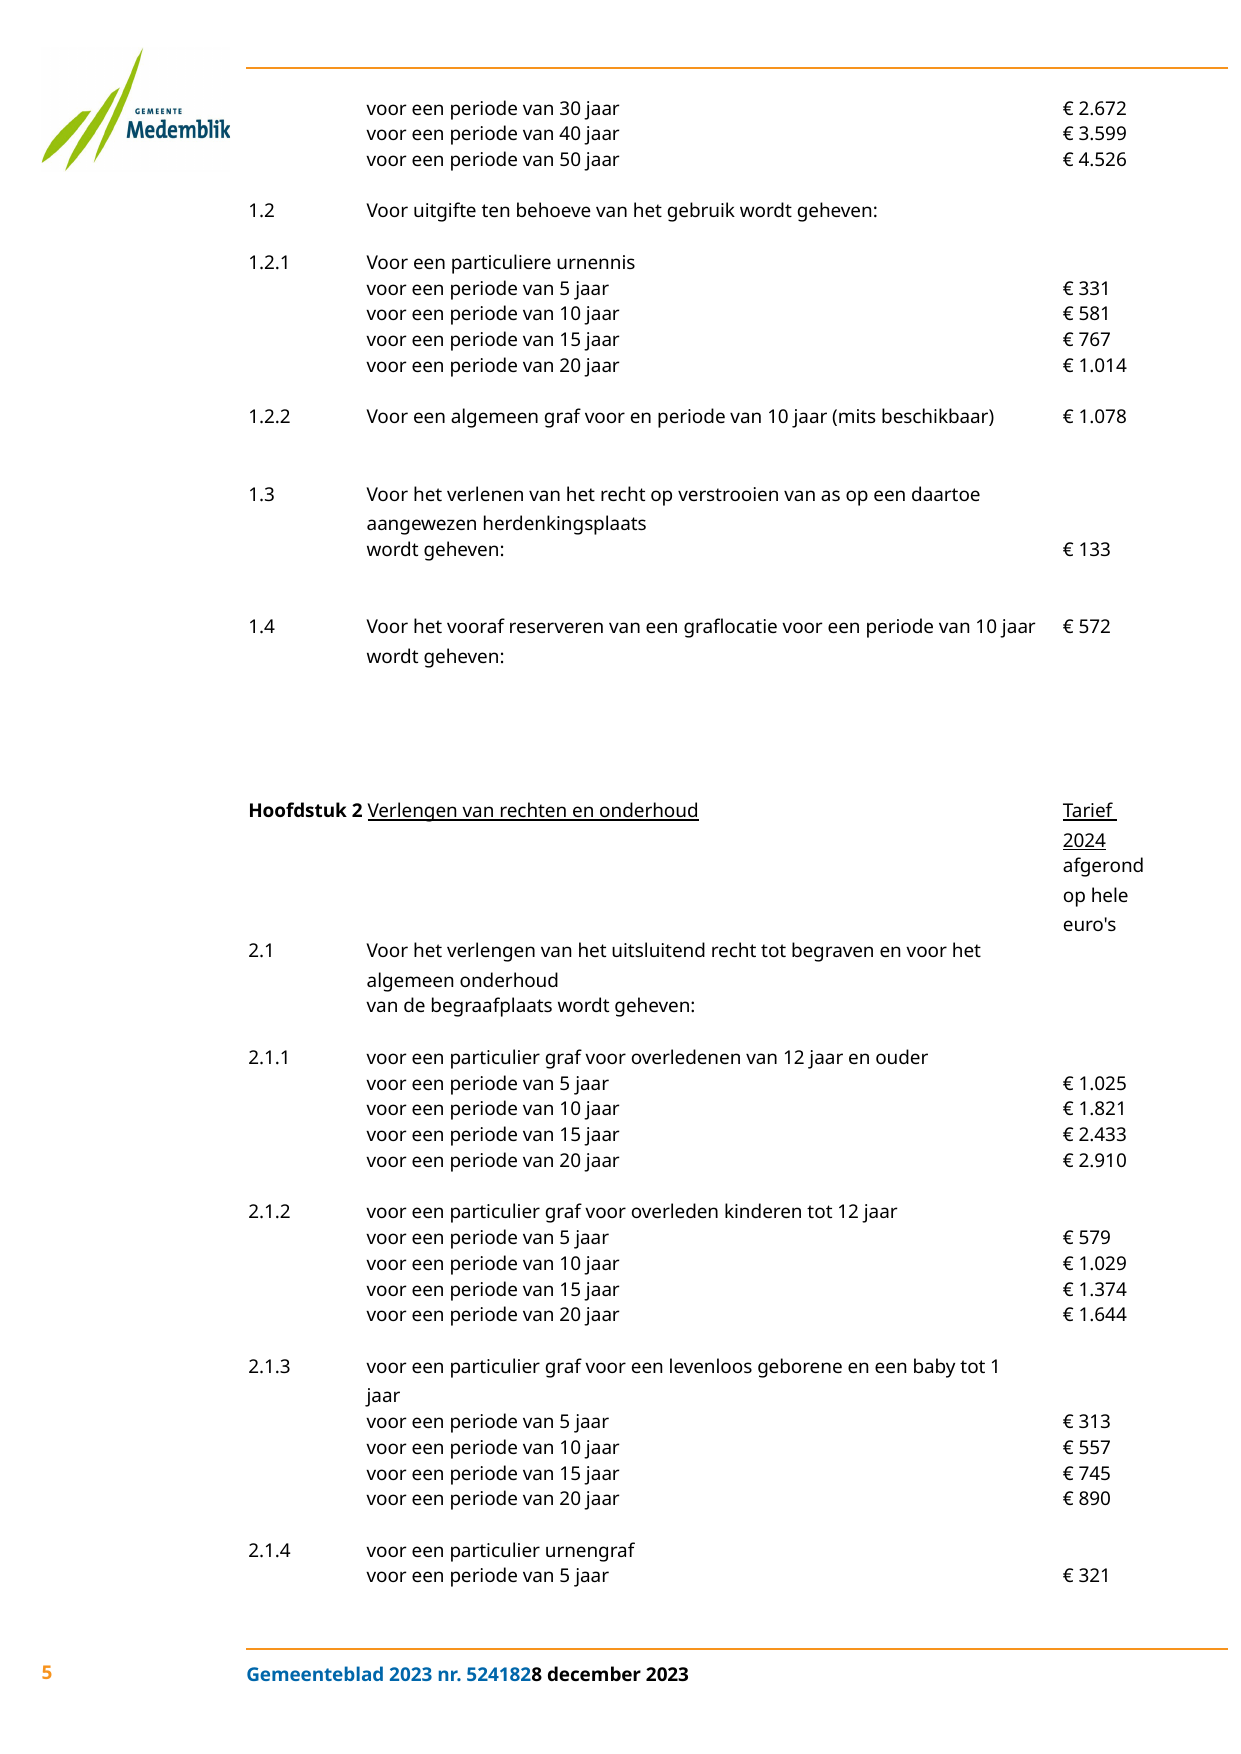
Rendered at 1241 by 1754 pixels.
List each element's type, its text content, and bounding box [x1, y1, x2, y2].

table_cell [1006, 536, 1063, 562]
table_cell [892, 1511, 949, 1537]
table_cell [892, 536, 949, 562]
table_cell [480, 455, 779, 481]
table_cell [1063, 746, 1152, 771]
table_cell [248, 301, 366, 326]
table_cell Voor het verlenen van het recht op verstrooien van as op een daartoe aangewezen herdenkingsplaats [366, 481, 1063, 536]
table_cell [1063, 429, 1152, 455]
table_cell voor een periode van 15 jaar [366, 326, 1063, 352]
table_cell [480, 720, 779, 746]
table_cell [366, 669, 423, 694]
table_cell [1006, 1353, 1063, 1408]
table_cell [423, 562, 480, 587]
table_cell [892, 694, 949, 720]
table_cell voor een periode van 5 jaar [366, 1070, 1063, 1096]
table_cell [779, 1173, 836, 1198]
table_cell [892, 562, 949, 587]
table_cell € 1.029 [1063, 1250, 1152, 1276]
table_cell [480, 746, 779, 771]
table_cell € 321 [1063, 1563, 1152, 1588]
table_cell € 331 [1063, 275, 1152, 301]
table_cell [248, 1224, 366, 1250]
table_cell [836, 669, 892, 694]
table_cell voor een periode van 15 jaar [366, 1276, 1063, 1301]
table_cell [1063, 378, 1152, 403]
table_cell [949, 771, 1006, 797]
table_cell voor een periode van 15 jaar [366, 1460, 1063, 1485]
table_cell [892, 1327, 949, 1353]
table_cell [248, 1173, 366, 1198]
table_cell [248, 746, 366, 771]
table_cell Tarief 2024 [1063, 797, 1152, 852]
table_cell € 3.599 [1063, 121, 1152, 146]
table_cell [366, 378, 423, 403]
table_cell [1006, 1511, 1063, 1537]
table_cell [892, 669, 949, 694]
table_cell [836, 720, 892, 746]
table_cell [248, 146, 366, 172]
table_cell [366, 694, 423, 720]
table_cell [949, 694, 1006, 720]
table_cell [836, 853, 892, 937]
table_cell Voor een particuliere urnennis [366, 249, 779, 275]
table_cell [480, 1327, 779, 1353]
table_cell [1063, 1173, 1152, 1198]
table_cell wordt geheven: [366, 536, 779, 562]
table_cell 1.2.2 [248, 404, 366, 429]
table_cell [248, 1250, 366, 1276]
table_cell Voor het verlengen van het uitsluitend recht tot begraven en voor het algemeen onderhoud [366, 938, 1063, 993]
table_cell [1006, 853, 1063, 937]
table_cell [1063, 198, 1152, 223]
table_cell € 557 [1063, 1434, 1152, 1460]
table_cell [836, 455, 892, 481]
table_cell [423, 1173, 480, 1198]
table_cell voor een periode van 5 jaar [366, 1224, 1063, 1250]
table_cell 1.2 [248, 198, 366, 223]
table_cell voor een particulier urnengraf [366, 1537, 1063, 1563]
table_cell [1006, 771, 1063, 797]
table_cell [248, 1485, 366, 1511]
table_cell [779, 455, 836, 481]
table_cell [1006, 172, 1063, 198]
table_cell [949, 1327, 1006, 1353]
table_cell [1006, 455, 1063, 481]
table_cell [480, 853, 779, 937]
table_cell voor een periode van 10 jaar [366, 1250, 1063, 1276]
table_cell [1063, 694, 1152, 720]
table_cell [366, 172, 1006, 198]
table_cell [248, 95, 366, 121]
table_cell [1006, 797, 1063, 852]
table_cell [248, 694, 366, 720]
table_cell [949, 588, 1006, 613]
table_cell [1063, 993, 1152, 1018]
table_cell voor een periode van 50 jaar [366, 146, 1063, 172]
table_cell [949, 1019, 1006, 1044]
table_cell [248, 378, 366, 403]
table_cell € 313 [1063, 1408, 1152, 1434]
table_cell [779, 1327, 836, 1353]
table_cell Hoofdstuk 2 Verlengen van rechten en onderhoud [248, 797, 836, 852]
table_cell [949, 720, 1006, 746]
table_cell [480, 669, 779, 694]
picture [41, 47, 231, 172]
table_cell [423, 378, 480, 403]
table_cell € 745 [1063, 1460, 1152, 1485]
table_cell [366, 1511, 423, 1537]
table_cell [248, 771, 366, 797]
table_cell 2.1.4 [248, 1537, 366, 1563]
table_cell [1063, 249, 1152, 275]
table_cell voor een periode van 20 jaar [366, 352, 1063, 378]
table_cell [248, 1408, 366, 1434]
table_cell [480, 771, 779, 797]
table_cell [248, 1147, 366, 1173]
table_cell voor een particulier graf voor overledenen van 12 jaar en ouder [366, 1044, 1006, 1070]
table_cell [836, 588, 892, 613]
table_cell [892, 429, 949, 455]
table_cell [836, 746, 892, 771]
table_cell [779, 694, 836, 720]
table_cell [1006, 669, 1063, 694]
table_cell van de begraafplaats wordt geheven: [366, 993, 1063, 1018]
table_cell [1063, 938, 1152, 993]
table_cell € 1.821 [1063, 1096, 1152, 1121]
table_cell [892, 249, 949, 275]
table_cell € 890 [1063, 1485, 1152, 1511]
table_cell [779, 1019, 836, 1044]
table_cell [1063, 1353, 1152, 1408]
table_cell [1006, 1019, 1063, 1044]
table_cell [1063, 1199, 1152, 1224]
table_cell [892, 588, 949, 613]
table_cell € 133 [1063, 536, 1152, 562]
table_cell [423, 429, 480, 455]
table_cell [836, 771, 892, 797]
table_cell [248, 1434, 366, 1460]
table_cell [1006, 588, 1063, 613]
table_cell voor een particulier graf voor overleden kinderen tot 12 jaar [366, 1199, 1006, 1224]
table_cell [836, 224, 892, 249]
table_cell [248, 536, 366, 562]
table_cell voor een periode van 20 jaar [366, 1147, 1063, 1173]
table_cell [248, 224, 366, 249]
table_cell [1006, 429, 1063, 455]
table_cell [779, 669, 836, 694]
table_cell [423, 1019, 480, 1044]
table_cell [1063, 481, 1152, 536]
table_cell [949, 224, 1006, 249]
table_cell 1.3 [248, 481, 366, 536]
table_cell [1006, 562, 1063, 587]
table_cell [366, 1327, 423, 1353]
table_cell [1063, 771, 1152, 797]
table_cell [892, 455, 949, 481]
table_cell [366, 562, 423, 587]
table_cell [836, 562, 892, 587]
table_cell [423, 771, 480, 797]
table_cell [892, 1173, 949, 1198]
table_cell [423, 455, 480, 481]
table_cell [1006, 1199, 1063, 1224]
table_cell [836, 429, 892, 455]
table_cell 2.1.1 [248, 1044, 366, 1070]
table_cell [779, 1511, 836, 1537]
table_cell [248, 352, 366, 378]
table_cell € 1.025 [1063, 1070, 1152, 1096]
table_cell [836, 536, 892, 562]
table_cell [1063, 1537, 1152, 1563]
table_cell [779, 746, 836, 771]
table_cell [779, 224, 836, 249]
table_cell [248, 429, 366, 455]
table_cell € 1.644 [1063, 1301, 1152, 1327]
table_cell [1006, 1044, 1063, 1070]
table_cell [366, 1019, 423, 1044]
table_cell [949, 378, 1006, 403]
table_cell [779, 378, 836, 403]
table_cell [779, 771, 836, 797]
table_cell [248, 455, 366, 481]
table_cell voor een periode van 40 jaar [366, 121, 1063, 146]
table_cell [480, 378, 779, 403]
table_cell [366, 1173, 423, 1198]
table_cell [480, 224, 779, 249]
table_cell [892, 853, 949, 937]
table_cell [892, 797, 949, 852]
table_cell [248, 1563, 366, 1588]
table_cell [366, 771, 423, 797]
table_cell [1006, 1327, 1063, 1353]
table_cell [779, 249, 836, 275]
table_cell [1063, 1327, 1152, 1353]
table_cell [1006, 746, 1063, 771]
table_cell [423, 720, 480, 746]
table_cell 2.1 [248, 938, 366, 993]
table_cell [949, 249, 1006, 275]
table_cell voor een periode van 10 jaar [366, 301, 1063, 326]
table_cell [1006, 1173, 1063, 1198]
table_cell [248, 1070, 366, 1096]
table_cell [480, 1511, 779, 1537]
table_cell [423, 694, 480, 720]
table_cell [248, 562, 366, 587]
table_cell € 4.526 [1063, 146, 1152, 172]
table_cell [949, 1173, 1006, 1198]
table_cell afgerond op hele euro's [1063, 853, 1152, 937]
table_cell Voor uitgifte ten behoeve van het gebruik wordt geheven: [366, 198, 1063, 223]
table_cell [892, 1019, 949, 1044]
table_cell [480, 429, 779, 455]
table_cell [949, 797, 1006, 852]
table_cell [949, 562, 1006, 587]
table_cell [836, 797, 892, 852]
table_cell [779, 562, 836, 587]
table_cell [892, 771, 949, 797]
table_cell [892, 746, 949, 771]
table_cell voor een periode van 5 jaar [366, 1563, 1063, 1588]
table_cell [836, 1019, 892, 1044]
table_cell [248, 1121, 366, 1147]
table_cell [1006, 249, 1063, 275]
table_cell [423, 224, 480, 249]
table_cell [779, 429, 836, 455]
table_cell voor een periode van 5 jaar [366, 275, 1063, 301]
table_cell [366, 429, 423, 455]
table_cell [836, 1173, 892, 1198]
table_cell € 572 [1063, 613, 1152, 668]
table_cell [366, 224, 423, 249]
table_cell [1063, 1019, 1152, 1044]
table_cell [949, 853, 1006, 937]
table_cell [836, 694, 892, 720]
table_cell [1006, 694, 1063, 720]
table_cell [480, 694, 779, 720]
table_cell € 2.672 [1063, 95, 1152, 121]
table_cell [836, 1327, 892, 1353]
table_cell € 1.014 [1063, 352, 1152, 378]
table_cell [1063, 562, 1152, 587]
table_cell voor een periode van 10 jaar [366, 1096, 1063, 1121]
table_cell [480, 1019, 779, 1044]
table_cell [1006, 224, 1063, 249]
table_cell [949, 1511, 1006, 1537]
table_cell € 2.910 [1063, 1147, 1152, 1173]
table_cell [248, 1460, 366, 1485]
table_cell [1063, 1044, 1152, 1070]
table_cell € 1.374 [1063, 1276, 1152, 1301]
table_cell € 1.078 [1063, 404, 1152, 429]
table_cell [836, 1511, 892, 1537]
table_cell [1063, 172, 1152, 198]
table_cell [423, 1511, 480, 1537]
table_cell voor een periode van 10 jaar [366, 1434, 1063, 1460]
table_cell [779, 720, 836, 746]
table_cell [836, 378, 892, 403]
table_cell [480, 562, 779, 587]
table_cell voor een periode van 20 jaar [366, 1301, 1063, 1327]
table_cell voor een particulier graf voor een levenloos geborene en een baby tot 1 jaar [366, 1353, 1006, 1408]
table_cell voor een periode van 15 jaar [366, 1121, 1063, 1147]
table_cell [1063, 224, 1152, 249]
table_cell € 2.433 [1063, 1121, 1152, 1147]
table_cell [1063, 455, 1152, 481]
table_cell [248, 1327, 366, 1353]
table_cell [423, 746, 480, 771]
table_cell voor een periode van 5 jaar [366, 1408, 1063, 1434]
table_cell [248, 172, 366, 198]
table_cell 1.4 [248, 613, 366, 668]
table_cell [248, 588, 366, 613]
table_cell [248, 1511, 366, 1537]
table_cell [248, 720, 366, 746]
table_cell [248, 669, 366, 694]
table_cell [949, 746, 1006, 771]
table_cell Voor een algemeen graf voor en periode van 10 jaar (mits beschikbaar) [366, 404, 1063, 429]
table_cell [1063, 588, 1152, 613]
table_cell [779, 853, 836, 937]
table_cell [1006, 720, 1063, 746]
table_cell [248, 853, 366, 937]
table_cell 2.1.3 [248, 1353, 366, 1408]
table_cell [949, 536, 1006, 562]
table_cell [892, 224, 949, 249]
table_cell voor een periode van 30 jaar [366, 95, 1063, 121]
table_cell [248, 1096, 366, 1121]
table_cell 1.2.1 [248, 249, 366, 275]
table_cell voor een periode van 20 jaar [366, 1485, 1063, 1511]
table_cell [248, 1301, 366, 1327]
table_cell [423, 669, 480, 694]
table_cell [423, 1327, 480, 1353]
table_cell [366, 746, 423, 771]
table_cell Voor het vooraf reserveren van een graflocatie voor een periode van 10 jaar wordt geheven: [366, 613, 1063, 668]
table_cell [366, 720, 423, 746]
table_cell [1063, 1511, 1152, 1537]
table_cell € 581 [1063, 301, 1152, 326]
table_cell [892, 378, 949, 403]
table_cell [248, 326, 366, 352]
table_cell [480, 1173, 779, 1198]
table_cell [423, 853, 480, 937]
table_cell [949, 455, 1006, 481]
table_cell [366, 455, 423, 481]
table_cell [248, 1019, 366, 1044]
table_cell [366, 588, 779, 613]
table_cell [248, 275, 366, 301]
table_cell [836, 249, 892, 275]
table_cell 2.1.2 [248, 1199, 366, 1224]
table_cell [248, 1276, 366, 1301]
table_cell [949, 429, 1006, 455]
table_cell [1063, 669, 1152, 694]
table_cell [366, 853, 423, 937]
table_cell [248, 121, 366, 146]
table_cell [779, 536, 836, 562]
table_cell € 579 [1063, 1224, 1152, 1250]
table_cell [949, 669, 1006, 694]
table_cell € 767 [1063, 326, 1152, 352]
table_cell [779, 588, 836, 613]
table_cell [892, 720, 949, 746]
table_cell [248, 993, 366, 1018]
table_cell [1006, 378, 1063, 403]
table_cell [1063, 720, 1152, 746]
